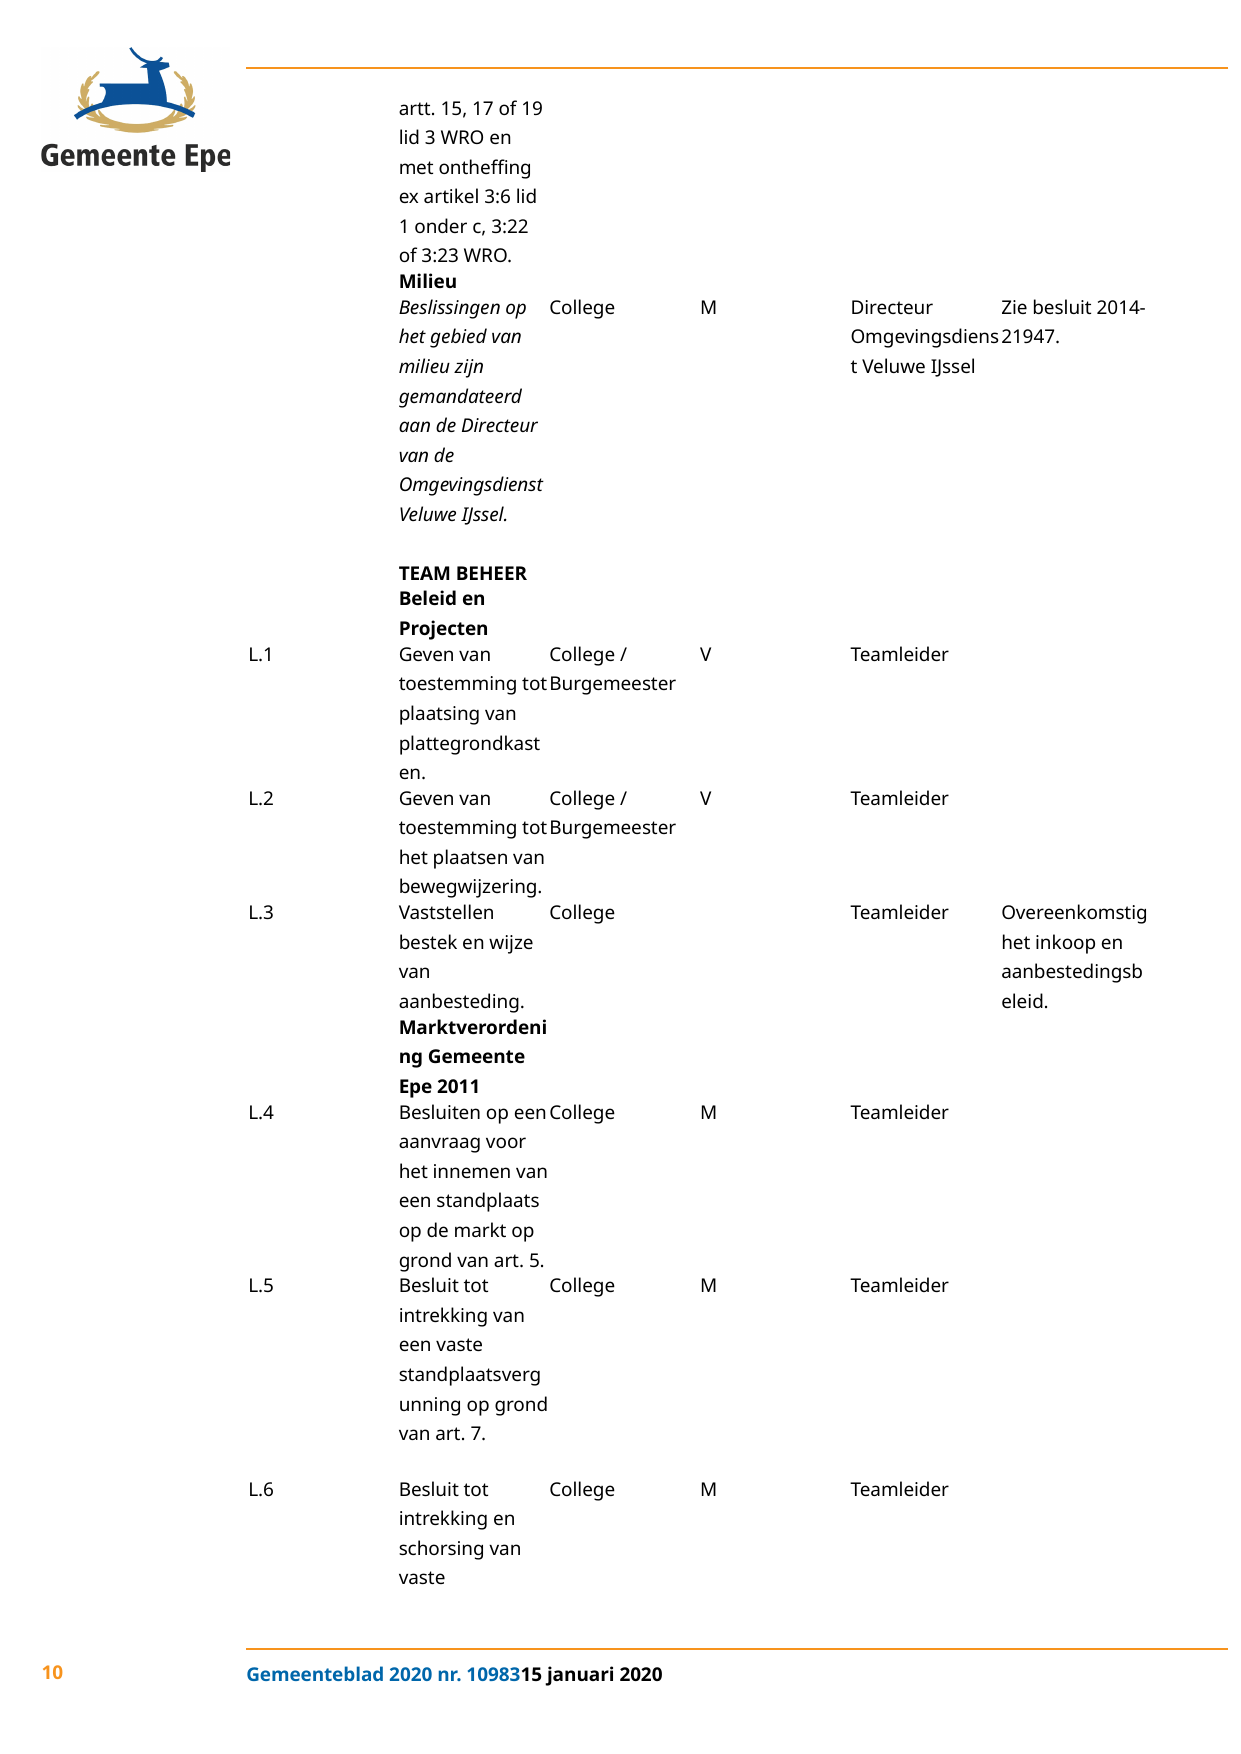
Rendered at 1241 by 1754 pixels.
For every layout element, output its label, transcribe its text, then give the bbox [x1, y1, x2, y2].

table_cell [1001, 1476, 1152, 1590]
table_cell [549, 269, 700, 294]
table_cell Teamleider [850, 1273, 1001, 1476]
table_header [549, 560, 700, 586]
table_cell [700, 586, 850, 641]
table_cell V [700, 785, 850, 899]
table_cell [1001, 1273, 1152, 1476]
table_cell [1001, 95, 1152, 268]
table_cell Beleid en Projecten [399, 586, 549, 641]
table_cell L.4 [248, 1099, 398, 1272]
table_cell [700, 269, 850, 294]
table_cell Directeur Omgevingsdienst Veluwe IJssel [850, 294, 1001, 527]
table_cell M [700, 1099, 850, 1272]
table_cell Zie besluit 2014-21947. [1001, 294, 1152, 527]
table_cell artt. 15, 17 of 19 lid 3 WRO en met ontheffing ex artikel 3:6 lid 1 onder c, 3:22 of 3:23 WRO. [399, 95, 549, 268]
table_cell [549, 586, 700, 641]
table_header TEAM BEHEER [399, 560, 549, 586]
table_cell [1001, 269, 1152, 294]
table_cell [248, 269, 398, 294]
table_cell [850, 1014, 1001, 1099]
table_cell Teamleider [850, 1099, 1001, 1272]
table_cell [1001, 1099, 1152, 1272]
table_cell Marktverordening Gemeente Epe 2011 [399, 1014, 549, 1099]
table_cell Besluit tot intrekking van een vaste standplaatsvergunning op grond van art. 7. [399, 1273, 549, 1476]
table_cell [700, 95, 850, 268]
table_cell College [549, 294, 700, 527]
table_cell L.1 [248, 641, 398, 785]
table_cell L.3 [248, 900, 398, 1014]
table_cell Geven van toestemming tot plaatsing van plattegrondkasten. [399, 641, 549, 785]
table_cell [700, 900, 850, 1014]
table_cell M [700, 1476, 850, 1590]
table_cell [248, 95, 398, 268]
table_cell [248, 586, 398, 641]
table_cell M [700, 1273, 850, 1476]
table_header [248, 560, 398, 586]
table_cell College [549, 900, 700, 1014]
table_cell [1001, 586, 1152, 641]
table_cell V [700, 641, 850, 785]
table_cell [850, 269, 1001, 294]
table_cell [248, 1014, 398, 1099]
table_cell [1001, 1014, 1152, 1099]
table_cell Teamleider [850, 641, 1001, 785]
table_cell L.6 [248, 1476, 398, 1590]
table_cell Besluit tot intrekking en schorsing van vaste [399, 1476, 549, 1590]
table_cell College / Burgemeester [549, 641, 700, 785]
table_cell Vaststellen bestek en wijze van aanbesteding. [399, 900, 549, 1014]
table_header [850, 560, 1001, 586]
table_cell [1001, 785, 1152, 899]
table_cell Milieu [399, 269, 549, 294]
table_cell Geven van toestemming tot het plaatsen van bewegwijzering. [399, 785, 549, 899]
table_cell [248, 294, 398, 527]
table_cell M [700, 294, 850, 527]
table_cell [850, 586, 1001, 641]
table_header [700, 560, 850, 586]
table_cell College [549, 1273, 700, 1476]
table_cell [549, 1014, 700, 1099]
table_header [1001, 560, 1152, 586]
picture [41, 47, 231, 172]
table_cell Teamleider [850, 785, 1001, 899]
table_cell College / Burgemeester [549, 785, 700, 899]
table_cell Beslissingen op het gebied van milieu zijn gemandateerd aan de Directeur van de Omgevingsdienst Veluwe IJssel. [399, 294, 549, 527]
table_cell College [549, 1099, 700, 1272]
table_cell [549, 95, 700, 268]
table_cell Teamleider [850, 900, 1001, 1014]
table_cell [850, 95, 1001, 268]
table_cell L.2 [248, 785, 398, 899]
table_cell College [549, 1476, 700, 1590]
table_cell Besluiten op een aanvraag voor het innemen van een standplaats op de markt op grond van art. 5. [399, 1099, 549, 1272]
table_cell [1001, 641, 1152, 785]
table_cell Overeenkomstig het inkoop en aanbestedingsbeleid. [1001, 900, 1152, 1014]
table_cell L.5 [248, 1273, 398, 1476]
table_cell [700, 1014, 850, 1099]
table_cell Teamleider [850, 1476, 1001, 1590]
